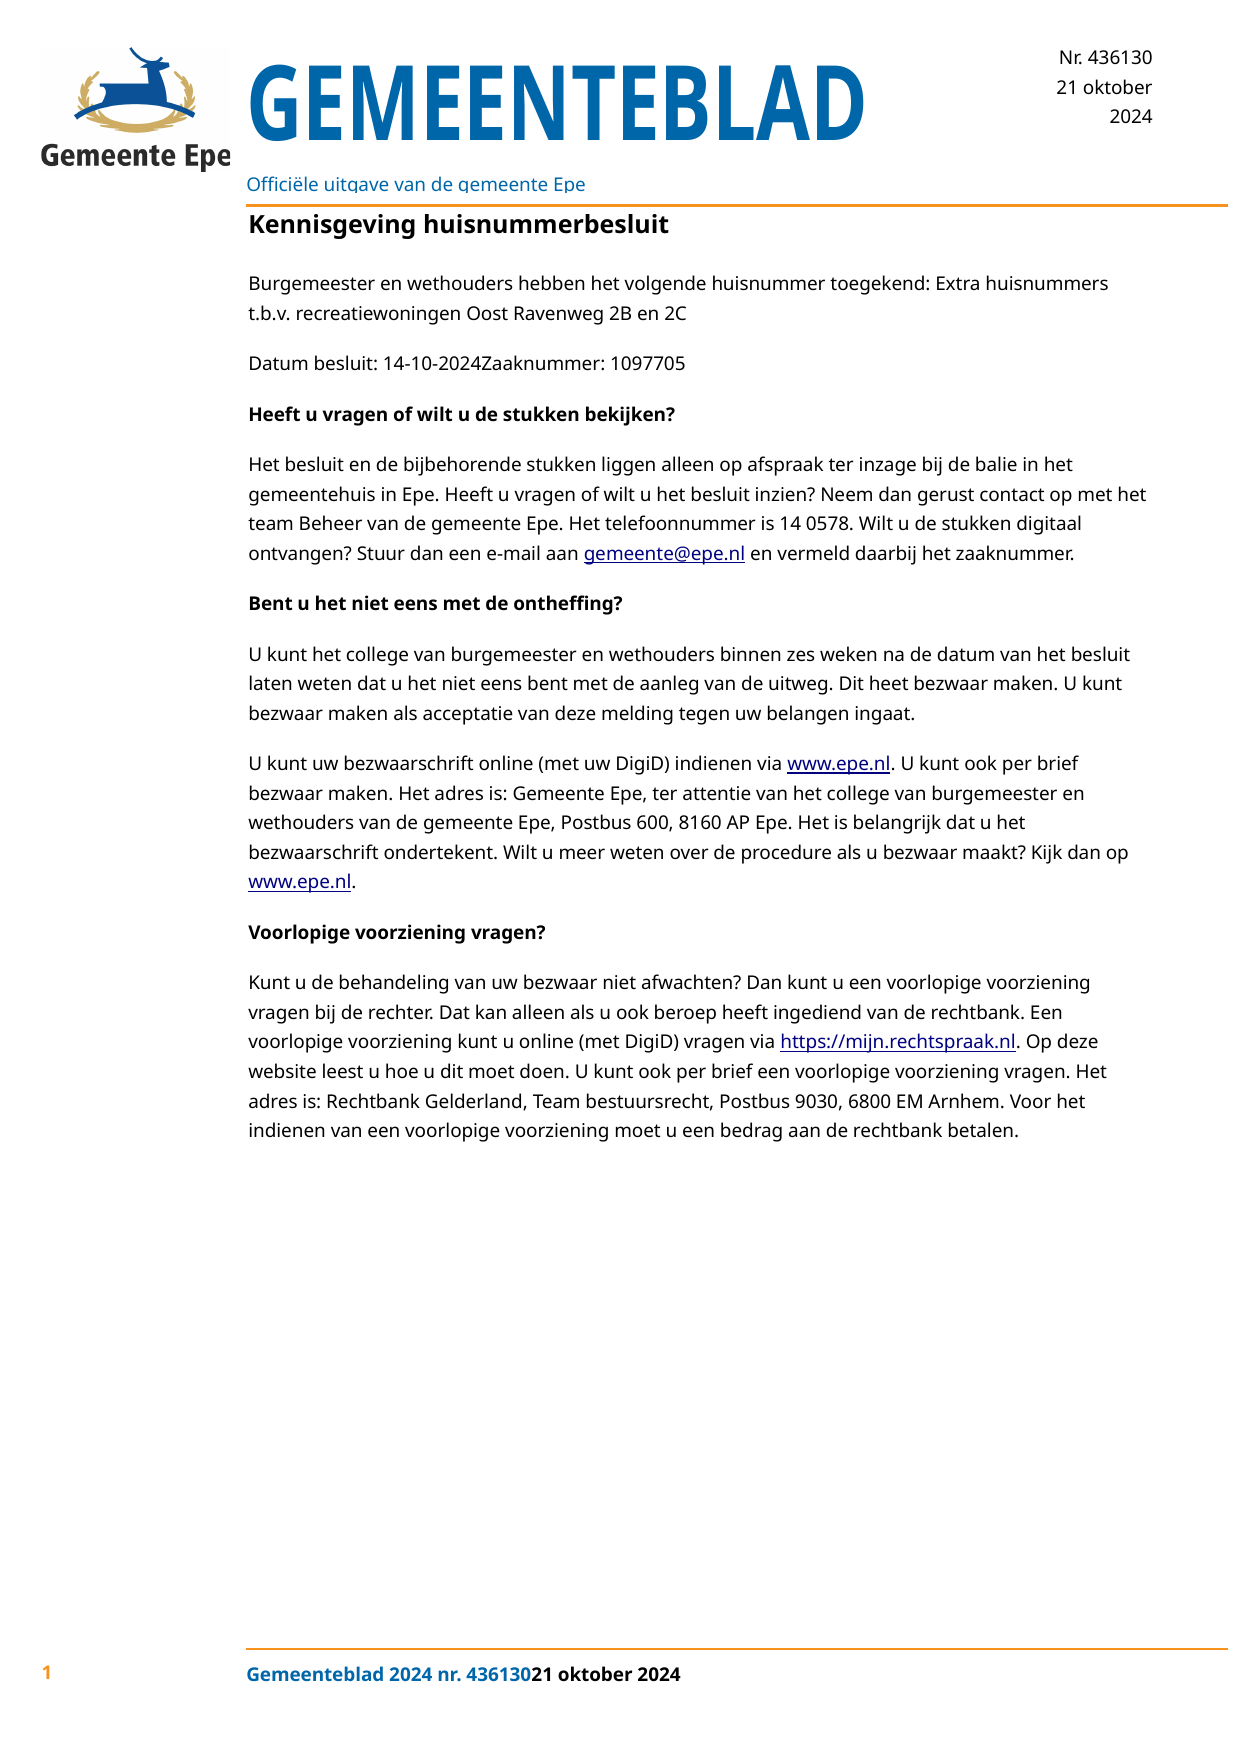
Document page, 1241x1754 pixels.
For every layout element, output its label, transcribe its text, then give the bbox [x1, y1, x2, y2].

text Kunt u de behandeling van uw bezwaar niet afwachten? Dan kunt u een voorlopige voorziening vragen bij de rechter. Dat kan alleen als u ook beroep heeft ingediend van de rechtbank. Een voorlopige voorziening kunt u online (met DigiD) vragen via https://mijn.rechtspraak.nl. Op deze website leest u hoe u dit moet doen. U kunt ook per brief een voorlopige voorziening vragen. Het adres is: Rechtbank Gelderland, Team bestuursrecht, Postbus 9030, 6800 EM Arnhem. Voor het indienen van een voorlopige voorziening moet u een bedrag aan de rechtbank betalen. [248, 969, 1152, 1143]
text Burgemeester en wethouders hebben het volgende huisnummer toegekend: Extra huisnummers t.b.v. recreatiewoningen Oost Ravenweg 2B en 2C [248, 270, 1152, 326]
text Bent u het niet eens met de ontheffing? [248, 590, 1152, 616]
text U kunt het college van burgemeester en wethouders binnen zes weken na de datum van het besluit laten weten dat u het niet eens bent met de aanleg van de uitweg. Dit heet bezwaar maken. U kunt bezwaar maken als acceptatie van deze melding tegen uw belangen ingaat. [248, 641, 1152, 726]
text Datum besluit: 14-10-2024Zaaknummer: 1097705 [248, 350, 1152, 376]
picture [41, 47, 231, 172]
text U kunt uw bezwaarschrift online (met uw DigiD) indienen via www.epe.nl. U kunt ook per brief bezwaar maken. Het adres is: Gemeente Epe, ter attentie van het college van burgemeester en wethouders van de gemeente Epe, Postbus 600, 8160 AP Epe. Het is belangrijk dat u het bezwaarschrift ondertekent. Wilt u meer weten over de procedure als u bezwaar maakt? Kijk dan op www.epe.nl. [248, 750, 1152, 894]
text Heeft u vragen of wilt u de stukken bekijken? [248, 401, 1152, 426]
text Kennisgeving huisnummerbesluit [248, 207, 1152, 241]
text Het besluit en de bijbehorende stukken liggen alleen op afspraak ter inzage bij de balie in het gemeentehuis in Epe. Heeft u vragen of wilt u het besluit inzien? Neem dan gerust contact op met het team Beheer van de gemeente Epe. Het telefoonnummer is 14 0578. Wilt u de stukken digitaal ontvangen? Stuur dan een e-mail aan gemeente@epe.nl en vermeld daarbij het zaaknummer. [248, 451, 1152, 566]
text Voorlopige voorziening vragen? [248, 919, 1152, 945]
